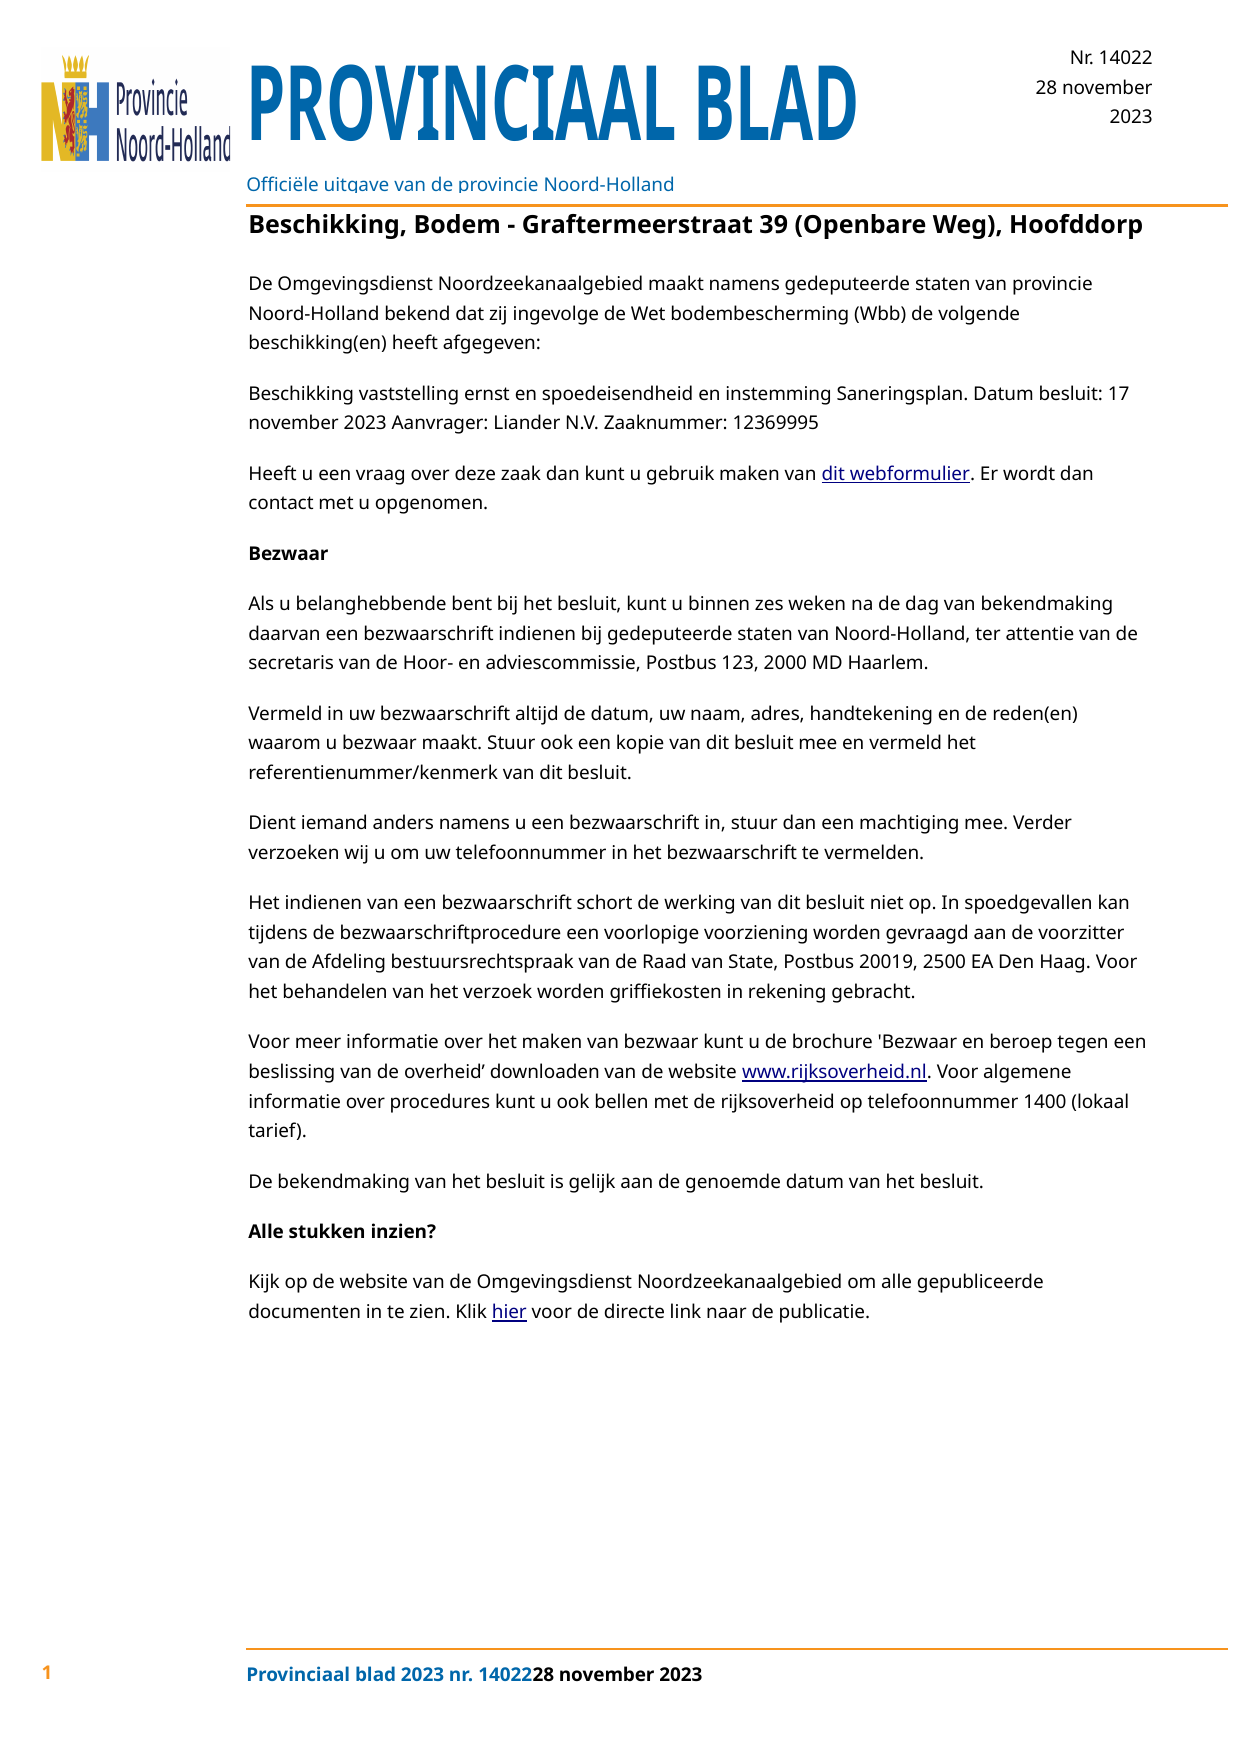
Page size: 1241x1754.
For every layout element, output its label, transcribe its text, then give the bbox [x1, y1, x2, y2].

text Het indienen van een bezwaarschrift schort de werking van dit besluit niet op. In spoedgevallen kan tijdens de bezwaarschriftprocedure een voorlopige voorziening worden gevraagd aan de voorzitter van de Afdeling bestuursrechtspraak van de Raad van State, Postbus 20019, 2500 EA Den Haag. Voor het behandelen van het verzoek worden griffiekosten in rekening gebracht. [248, 889, 1152, 1004]
text Heeft u een vraag over deze zaak dan kunt u gebruik maken van dit webformulier. Er wordt dan contact met u opgenomen. [248, 460, 1152, 515]
text Bezwaar [248, 540, 1152, 566]
picture [41, 47, 231, 172]
text Dient iemand anders namens u een bezwaarschrift in, stuur dan een machtiging mee. Verder verzoeken wij u om uw telefoonnummer in het bezwaarschrift te vermelden. [248, 809, 1152, 865]
text Als u belanghebbende bent bij het besluit, kunt u binnen zes weken na de dag van bekendmaking daarvan een bezwaarschrift indienen bij gedeputeerde staten van Noord-Holland, ter attentie van de secretaris van de Hoor- en adviescommissie, Postbus 123, 2000 MD Haarlem. [248, 590, 1152, 675]
text De bekendmaking van het besluit is gelijk aan de genoemde datum van het besluit. [248, 1168, 1152, 1193]
text De Omgevingsdienst Noordzeekanaalgebied maakt namens gedeputeerde staten van provincie Noord-Holland bekend dat zij ingevolge de Wet bodembescherming (Wbb) de volgende beschikking(en) heeft afgegeven: [248, 270, 1152, 355]
text Voor meer informatie over het maken van bezwaar kunt u de brochure 'Bezwaar en beroep tegen een beslissing van de overheid’ downloaden van de website www.rijksoverheid.nl. Voor algemene informatie over procedures kunt u ook bellen met de rijksoverheid op telefoonnummer 1400 (lokaal tarief). [248, 1029, 1152, 1143]
text Vermeld in uw bezwaarschrift altijd de datum, uw naam, adres, handtekening en de reden(en) waarom u bezwaar maakt. Stuur ook een kopie van dit besluit mee en vermeld het referentienummer/kenmerk van dit besluit. [248, 700, 1152, 785]
text Beschikking vaststelling ernst en spoedeisendheid en instemming Saneringsplan. Datum besluit: 17 november 2023 Aanvrager: Liander N.V. Zaaknummer: 12369995 [248, 380, 1152, 435]
text Beschikking, Bodem - Graftermeerstraat 39 (Openbare Weg), Hoofddorp [248, 207, 1152, 241]
text Alle stukken inzien? [248, 1218, 1152, 1244]
text Kijk op de website van de Omgevingsdienst Noordzeekanaalgebied om alle gepubliceerde documenten in te zien. Klik hier voor de directe link naar de publicatie. [248, 1269, 1152, 1324]
